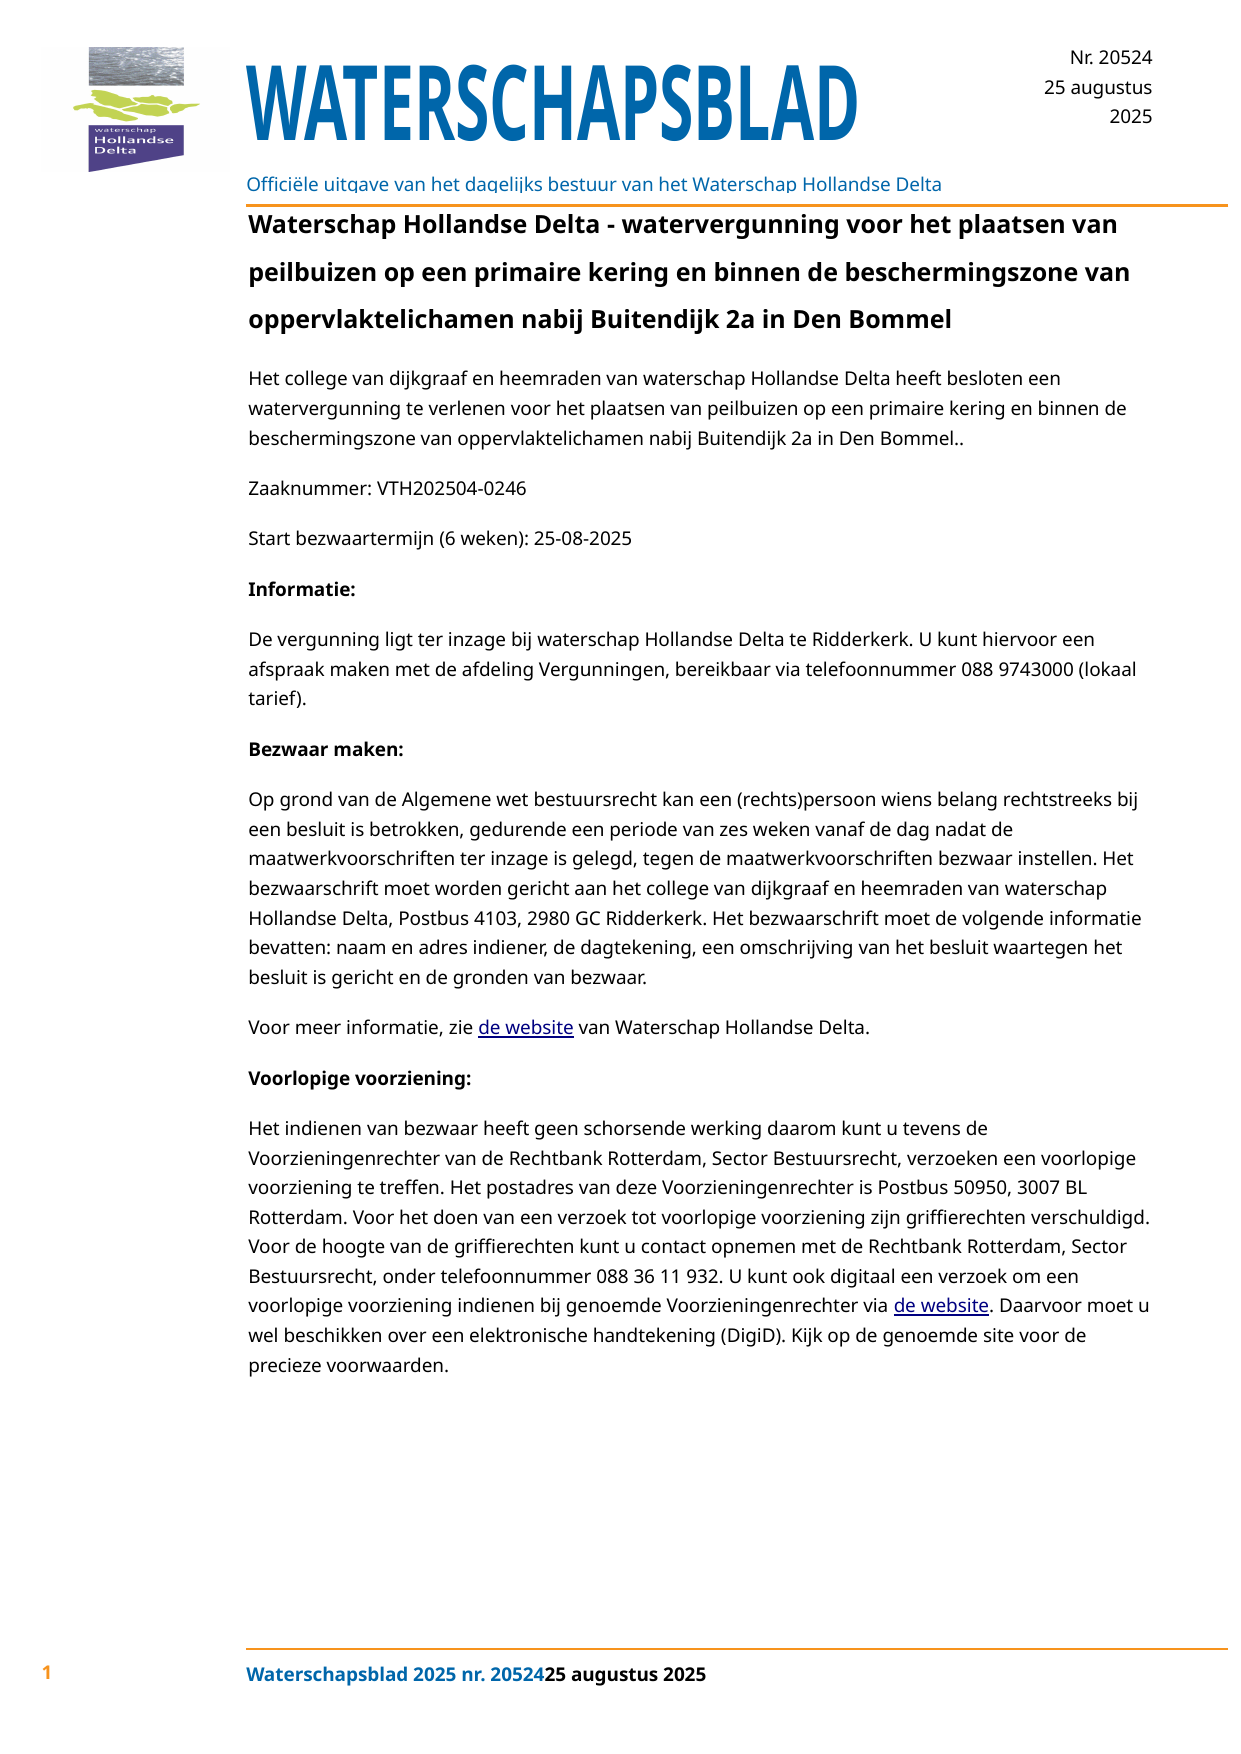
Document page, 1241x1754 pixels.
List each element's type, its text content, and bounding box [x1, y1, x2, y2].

text Voorlopige voorziening: [248, 1065, 1152, 1090]
text Het college van dijkgraaf en heemraden van waterschap Hollandse Delta heeft besloten een watervergunning te verlenen voor het plaatsen van peilbuizen op een primaire kering en binnen de beschermingszone van oppervlaktelichamen nabij Buitendijk 2a in Den Bommel.. [248, 366, 1152, 450]
text Bezwaar maken: [248, 736, 1152, 762]
text Waterschap Hollandse Delta - watervergunning voor het plaatsen van peilbuizen op een primaire kering en binnen de beschermingszone van oppervlaktelichamen nabij Buitendijk 2a in Den Bommel [248, 207, 1152, 336]
picture [41, 47, 231, 172]
text Op grond van de Algemene wet bestuursrecht kan een (rechts)persoon wiens belang rechtstreeks bij een besluit is betrokken, gedurende een periode van zes weken vanaf de dag nadat de maatwerkvoorschriften ter inzage is gelegd, tegen de maatwerkvoorschriften bezwaar instellen. Het bezwaarschrift moet worden gericht aan het college van dijkgraaf en heemraden van waterschap Hollandse Delta, Postbus 4103, 2980 GC Ridderkerk. Het bezwaarschrift moet de volgende informatie bevatten: naam en adres indiener, de dagtekening, een omschrijving van het besluit waartegen het besluit is gericht en de gronden van bezwaar. [248, 786, 1152, 989]
text Het indienen van bezwaar heeft geen schorsende werking daarom kunt u tevens de Voorzieningenrechter van de Rechtbank Rotterdam, Sector Bestuursrecht, verzoeken een voorlopige voorziening te treffen. Het postadres van deze Voorzieningenrechter is Postbus 50950, 3007 BL Rotterdam. Voor het doen van een verzoek tot voorlopige voorziening zijn griffierechten verschuldigd. Voor de hoogte van de griffierechten kunt u contact opnemen met de Rechtbank Rotterdam, Sector Bestuursrecht, onder telefoonnummer 088 36 11 932. U kunt ook digitaal een verzoek om een voorlopige voorziening indienen bij genoemde Voorzieningenrechter via de website. Daarvoor moet u wel beschikken over een elektronische handtekening (DigiD). Kijk op de genoemde site voor de precieze voorwaarden. [248, 1115, 1152, 1377]
text De vergunning ligt ter inzage bij waterschap Hollandse Delta te Ridderkerk. U kunt hiervoor een afspraak maken met de afdeling Vergunningen, bereikbaar via telefoonnummer 088 9743000 (lokaal tarief). [248, 626, 1152, 711]
text Voor meer informatie, zie de website van Waterschap Hollandse Delta. [248, 1014, 1152, 1040]
text Zaaknummer: VTH202504-0246 [248, 475, 1152, 501]
text Informatie: [248, 576, 1152, 602]
text Start bezwaartermijn (6 weken): 25-08-2025 [248, 526, 1152, 551]
